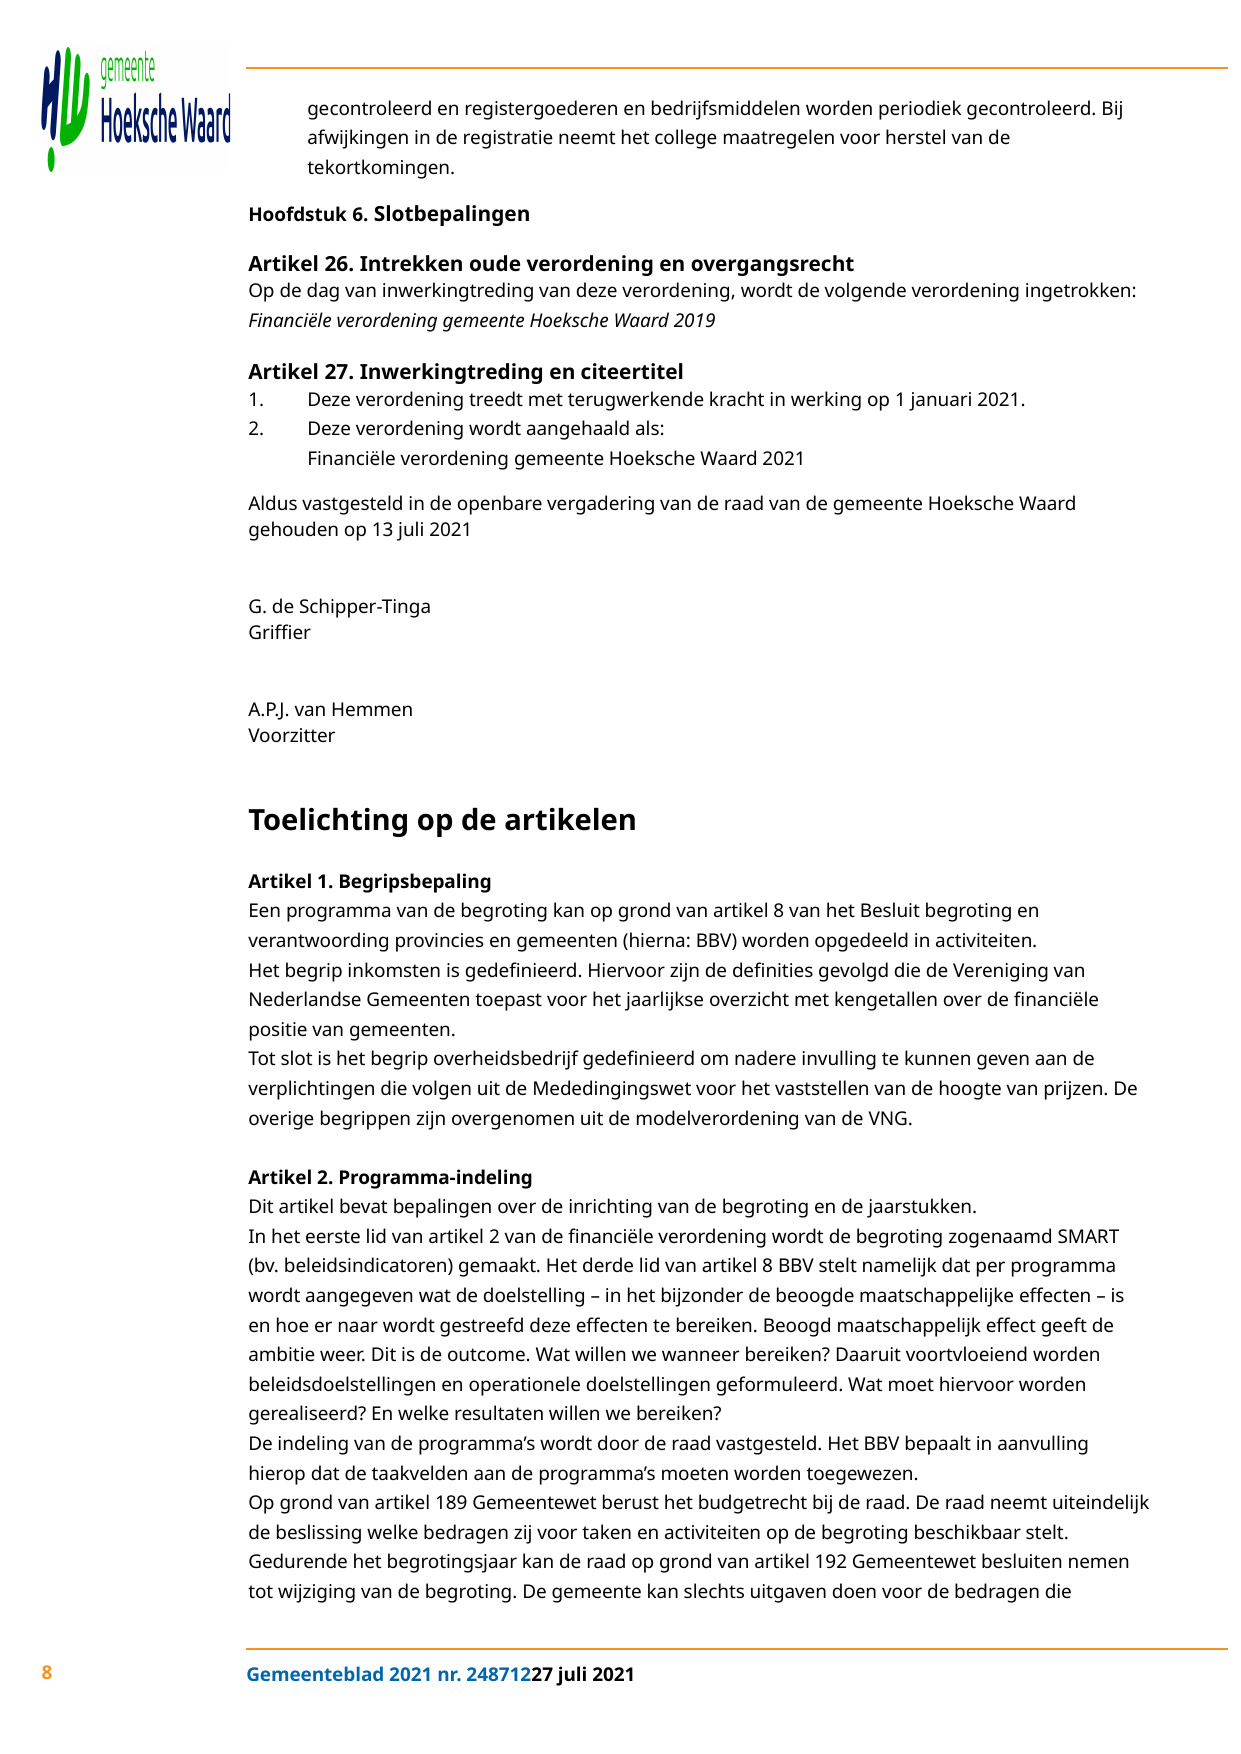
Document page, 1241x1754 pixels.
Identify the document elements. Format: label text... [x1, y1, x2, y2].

text Op de dag van inwerkingtreding van deze verordening, wordt de volgende verordening ingetrokken: Financiële verordening gemeente Hoeksche Waard 2019 [248, 277, 1152, 333]
text In het eerste lid van artikel 2 van de financiële verordening wordt de begroting zogenaamd SMART (bv. beleidsindicatoren) gemaakt. Het derde lid van artikel 8 BBV stelt namelijk dat per programma wordt aangegeven wat de doelstelling – in het bijzonder de beoogde maatschappelijke effecten – is en hoe er naar wordt gestreefd deze effecten te bereiken. Beoogd maatschappelijk effect geeft de ambitie weer. Dit is de outcome. Wat willen we wanneer bereiken? Daaruit voortvloeiend worden beleidsdoelstellingen en operationele doelstellingen geformuleerd. Wat moet hiervoor worden gerealiseerd? En welke resultaten willen we bereiken? [248, 1223, 1152, 1426]
text Dit artikel bevat bepalingen over de inrichting van de begroting en de jaarstukken. [248, 1193, 1152, 1219]
list Financiële verordening gemeente Hoeksche Waard 2021 [248, 445, 1152, 471]
text Toelichting op de artikelen [248, 799, 1152, 839]
text Artikel 1. Begripsbepaling [248, 868, 1152, 894]
list Deze verordening treedt met terugwerkende kracht in werking op 1 januari 2021. [248, 386, 1152, 411]
text A.P.J. van Hemmen [248, 696, 1152, 722]
text Hoofdstuk 6. Slotbepalingen [248, 199, 1152, 228]
text Artikel 27. Inwerkingtreding en citeertitel [248, 357, 1152, 386]
picture [41, 47, 231, 172]
text Artikel 26. Intrekken oude verordening en overgangsrecht [248, 249, 1152, 277]
text Op grond van artikel 189 Gemeentewet berust het budgetrecht bij de raad. De raad neemt uiteindelijk de beslissing welke bedragen zij voor taken en activiteiten op de begroting beschikbaar stelt. Gedurende het begrotingsjaar kan de raad op grond van artikel 192 Gemeentewet besluiten nemen tot wijziging van de begroting. De gemeente kan slechts uitgaven doen voor de bedragen die [248, 1489, 1152, 1604]
text G. de Schipper-Tinga [248, 593, 1152, 619]
text Aldus vastgesteld in de openbare vergadering van de raad van de gemeente Hoeksche Waard gehouden op 13 juli 2021 [248, 491, 1152, 542]
text Het begrip inkomsten is gedefinieerd. Hiervoor zijn de definities gevolgd die de Vereniging van Nederlandse Gemeenten toepast voor het jaarlijkse overzicht met kengetallen over de financiële positie van gemeenten. [248, 957, 1152, 1042]
text Artikel 2. Programma-indeling [248, 1164, 1152, 1190]
list gecontroleerd en registergoederen en bedrijfsmiddelen worden periodiek gecontroleerd. Bij afwijkingen in de registratie neemt het college maatregelen voor herstel van de tekortkomingen. [248, 95, 1152, 180]
text Griffier [248, 619, 1152, 645]
text De indeling van de programma’s wordt door de raad vastgesteld. Het BBV bepaalt in aanvulling hierop dat de taakvelden aan de programma’s moeten worden toegewezen. [248, 1430, 1152, 1486]
text Een programma van de begroting kan op grond van artikel 8 van het Besluit begroting en verantwoording provincies en gemeenten (hierna: BBV) worden opgedeeld in activiteiten. [248, 898, 1152, 953]
list Deze verordening wordt aangehaald als: [248, 415, 1152, 441]
text Tot slot is het begrip overheidsbedrijf gedefinieerd om nadere invulling te kunnen geven aan de verplichtingen die volgen uit de Mededingingswet voor het vaststellen van de hoogte van prijzen. De overige begrippen zijn overgenomen uit de modelverordening van de VNG. [248, 1046, 1152, 1131]
text Voorzitter [248, 722, 1152, 748]
